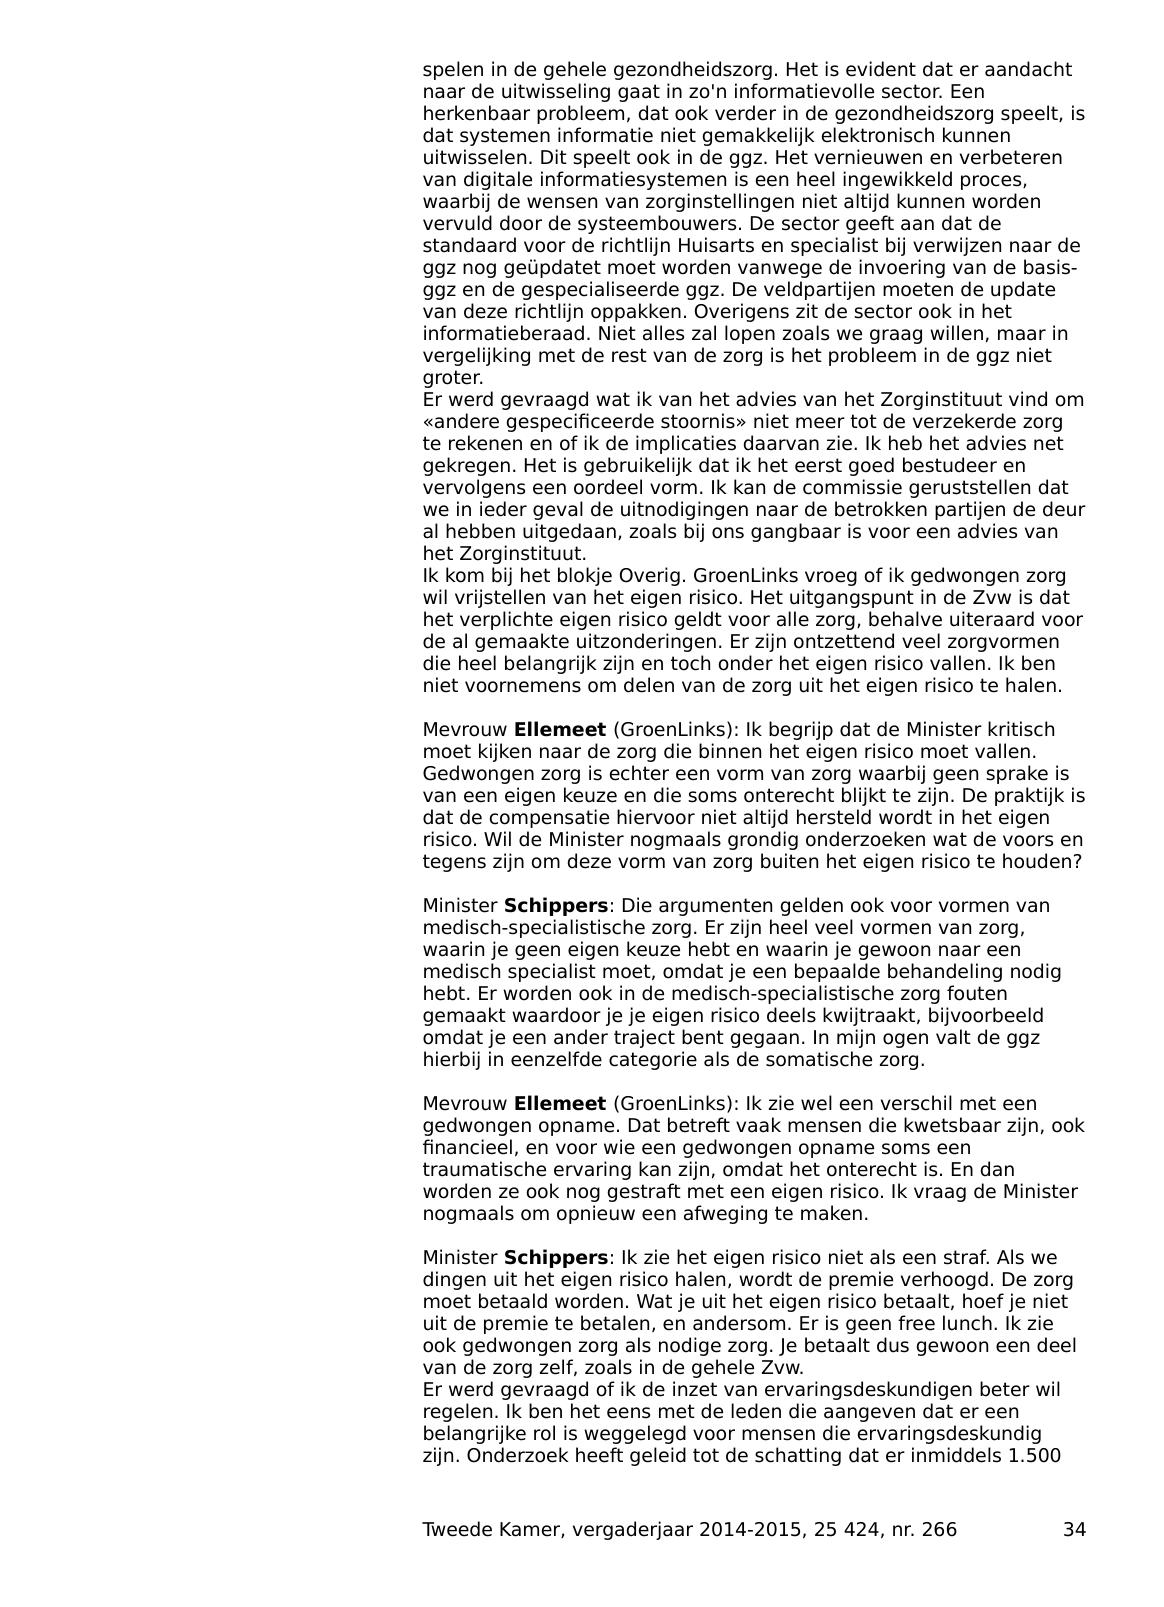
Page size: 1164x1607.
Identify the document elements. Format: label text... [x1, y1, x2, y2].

text Minister Schippers: Die argumenten gelden ook voor vormen van medisch-specialistische zorg. Er zijn heel veel vormen van zorg, waarin je geen eigen keuze hebt en waarin je gewoon naar een medisch specialist moet, omdat je een bepaalde behandeling nodig hebt. Er worden ook in de medisch-specialistische zorg fouten gemaakt waardoor je je eigen risico deels kwijtraakt, bijvoorbeeld omdat je een ander traject bent gegaan. In mijn ogen valt de ggz hierbij in eenzelfde categorie als de somatische zorg. [422, 895, 1087, 1071]
text Ik kom bij het blokje Overig. GroenLinks vroeg of ik gedwongen zorg wil vrijstellen van het eigen risico. Het uitgangspunt in de Zvw is dat het verplichte eigen risico geldt voor alle zorg, behalve uiteraard voor de al gemaakte uitzonderingen. Er zijn ontzettend veel zorgvormen die heel belangrijk zijn en toch onder het eigen risico vallen. Ik ben niet voornemens om delen van de zorg uit het eigen risico te halen. [422, 564, 1087, 696]
text Mevrouw Ellemeet (GroenLinks): Ik begrijp dat de Minister kritisch moet kijken naar de zorg die binnen het eigen risico moet vallen. Gedwongen zorg is echter een vorm van zorg waarbij geen sprake is van een eigen keuze en die soms onterecht blijkt te zijn. De praktijk is dat de compensatie hiervoor niet altijd hersteld wordt in het eigen risico. Wil de Minister nogmaals grondig onderzoeken wat de voors en tegens zijn om deze vorm van zorg buiten het eigen risico te houden? [422, 719, 1087, 872]
text Er werd gevraagd of ik de inzet van ervaringsdeskundigen beter wil regelen. Ik ben het eens met de leden die aangeven dat er een belangrijke rol is weggelegd voor mensen die ervaringsdeskundig zijn. Onderzoek heeft geleid tot de schatting dat er inmiddels 1.500 [422, 1379, 1087, 1467]
text Mevrouw Ellemeet (GroenLinks): Ik zie wel een verschil met een gedwongen opname. Dat betreft vaak mensen die kwetsbaar zijn, ook financieel, en voor wie een gedwongen opname soms een traumatische ervaring kan zijn, omdat het onterecht is. En dan worden ze ook nog gestraft met een eigen risico. Ik vraag de Minister nogmaals om opnieuw een afweging te maken. [422, 1093, 1087, 1224]
text Minister Schippers: Ik zie het eigen risico niet als een straf. Als we dingen uit het eigen risico halen, wordt de premie verhoogd. De zorg moet betaald worden. Wat je uit het eigen risico betaalt, hoef je niet uit de premie te betalen, en andersom. Er is geen free lunch. Ik zie ook gedwongen zorg als nodige zorg. Je betaalt dus gewoon een deel van de zorg zelf, zoals in de gehele Zvw. [422, 1247, 1087, 1379]
text spelen in de gehele gezondheidszorg. Het is evident dat er aandacht naar de uitwisseling gaat in zo'n informatievolle sector. Een herkenbaar probleem, dat ook verder in de gezondheidszorg speelt, is dat systemen informatie niet gemakkelijk elektronisch kunnen uitwisselen. Dit speelt ook in de ggz. Het vernieuwen en verbeteren van digitale informatiesystemen is een heel ingewikkeld proces, waarbij de wensen van zorginstellingen niet altijd kunnen worden vervuld door de systeembouwers. De sector geeft aan dat de standaard voor de richtlijn Huisarts en specialist bij verwijzen naar de ggz nog geüpdatet moet worden vanwege de invoering van de basis-ggz en de gespecialiseerde ggz. De veldpartijen moeten de update van deze richtlijn oppakken. Overigens zit de sector ook in het informatieberaad. Niet alles zal lopen zoals we graag willen, maar in vergelijking met de rest van de zorg is het probleem in de ggz niet groter. [422, 59, 1087, 389]
text Er werd gevraagd wat ik van het advies van het Zorginstituut vind om «andere gespecificeerde stoornis» niet meer tot de verzekerde zorg te rekenen en of ik de implicaties daarvan zie. Ik heb het advies net gekregen. Het is gebruikelijk dat ik het eerst goed bestudeer en vervolgens een oordeel vorm. Ik kan de commissie geruststellen dat we in ieder geval de uitnodigingen naar de betrokken partijen de deur al hebben uitgedaan, zoals bij ons gangbaar is voor een advies van het Zorginstituut. [422, 389, 1087, 564]
